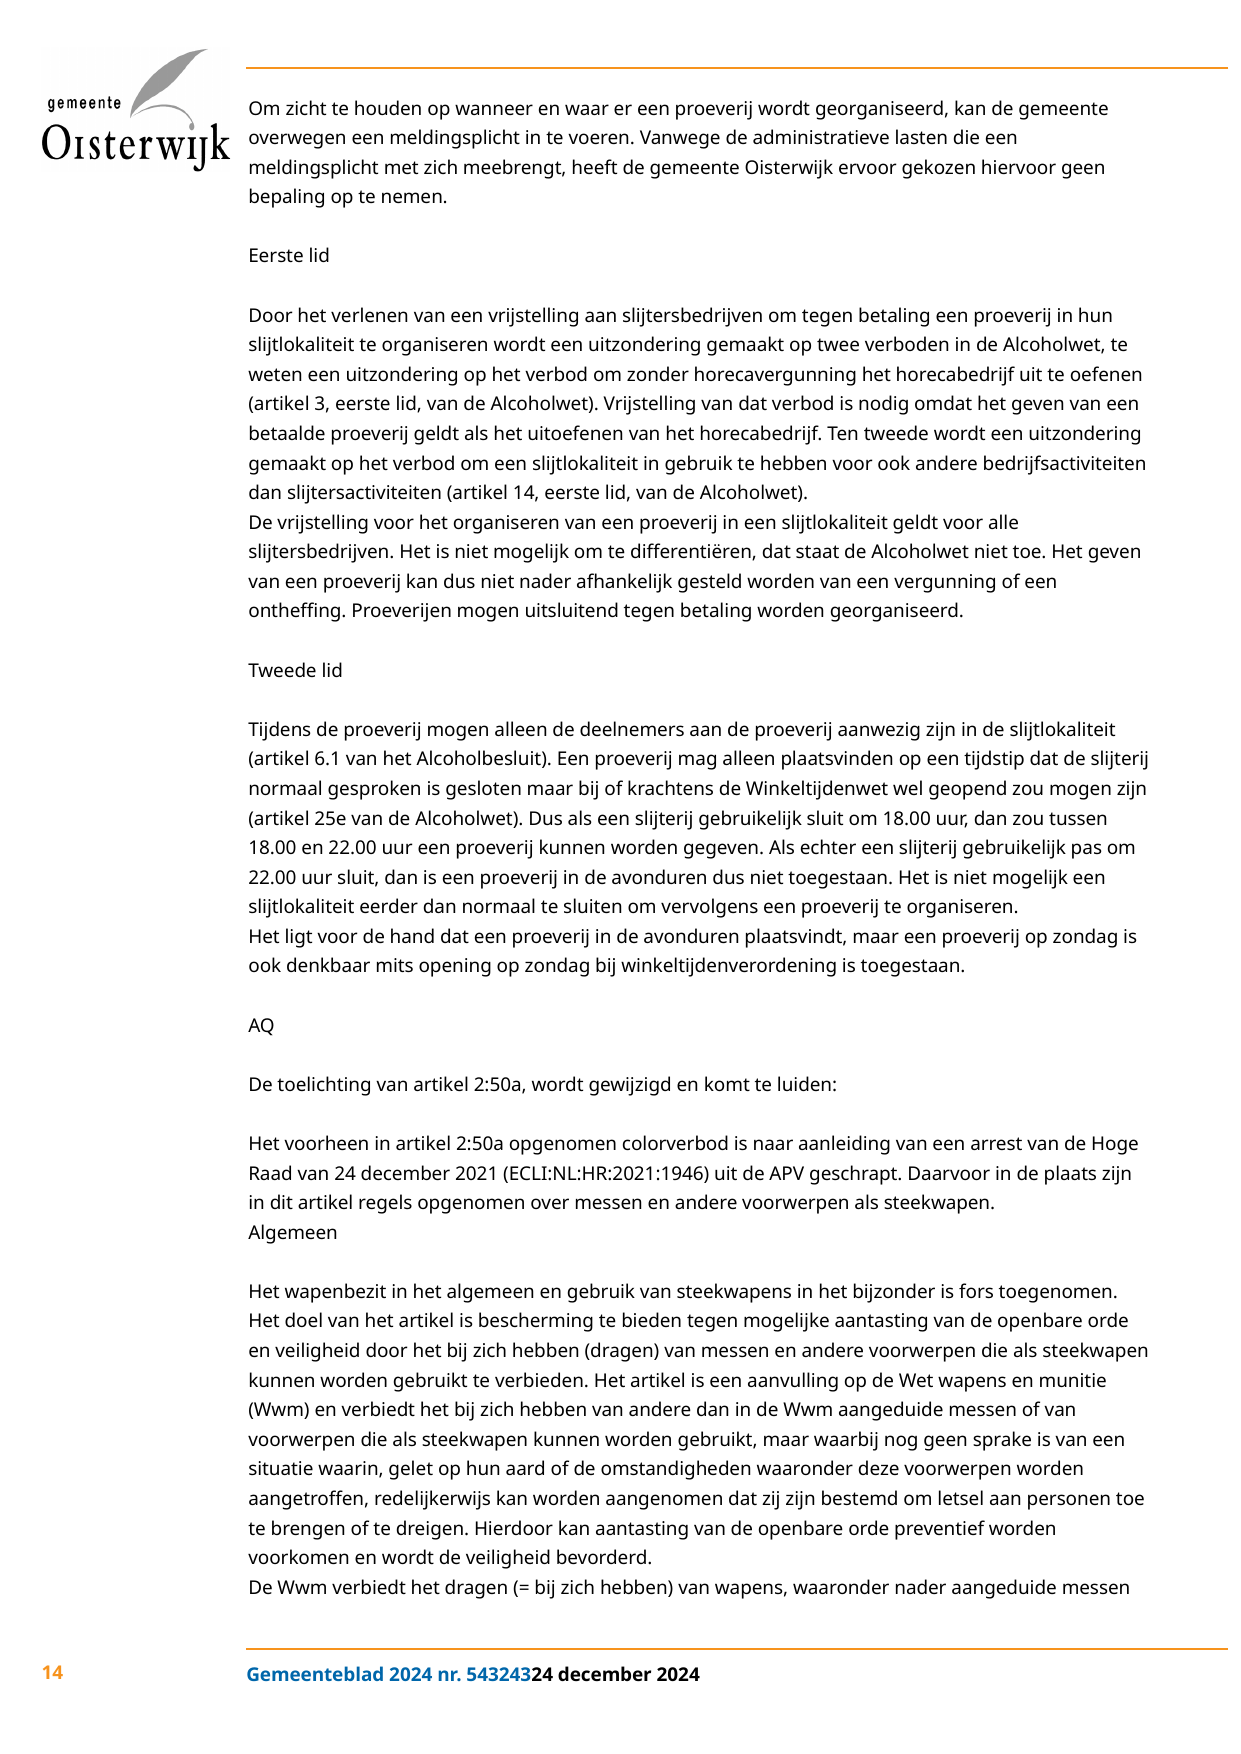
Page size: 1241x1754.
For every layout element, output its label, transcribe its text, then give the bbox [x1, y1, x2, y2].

text Door het verlenen van een vrijstelling aan slijtersbedrijven om tegen betaling een proeverij in hun slijtlokaliteit te organiseren wordt een uitzondering gemaakt op twee verboden in de Alcoholwet, te weten een uitzondering op het verbod om zonder horecavergunning het horecabedrijf uit te oefenen (artikel 3, eerste lid, van de Alcoholwet). Vrijstelling van dat verbod is nodig omdat het geven van een betaalde proeverij geldt als het uitoefenen van het horecabedrijf. Ten tweede wordt een uitzondering gemaakt op het verbod om een slijtlokaliteit in gebruik te hebben voor ook andere bedrijfsactiviteiten dan slijtersactiviteiten (artikel 14, eerste lid, van de Alcoholwet). [248, 302, 1152, 505]
text Het wapenbezit in het algemeen en gebruik van steekwapens in het bijzonder is fors toegenomen. Het doel van het artikel is bescherming te bieden tegen mogelijke aantasting van de openbare orde en veiligheid door het bij zich hebben (dragen) van messen en andere voorwerpen die als steekwapen kunnen worden gebruikt te verbieden. Het artikel is een aanvulling op de Wet wapens en munitie (Wwm) en verbiedt het bij zich hebben van andere dan in de Wwm aangeduide messen of van voorwerpen die als steekwapen kunnen worden gebruikt, maar waarbij nog geen sprake is van een situatie waarin, gelet op hun aard of de omstandigheden waaronder deze voorwerpen worden aangetroffen, redelijkerwijs kan worden aangenomen dat zij zijn bestemd om letsel aan personen toe te brengen of te dreigen. Hierdoor kan aantasting van de openbare orde preventief worden voorkomen en wordt de veiligheid bevorderd. [248, 1278, 1152, 1570]
text Tijdens de proeverij mogen alleen de deelnemers aan de proeverij aanwezig zijn in de slijtlokaliteit (artikel 6.1 van het Alcoholbesluit). Een proeverij mag alleen plaatsvinden op een tijdstip dat de slijterij normaal gesproken is gesloten maar bij of krachtens de Winkeltijdenwet wel geopend zou mogen zijn (artikel 25e van de Alcoholwet). Dus als een slijterij gebruikelijk sluit om 18.00 uur, dan zou tussen 18.00 en 22.00 uur een proeverij kunnen worden gegeven. Als echter een slijterij gebruikelijk pas om 22.00 uur sluit, dan is een proeverij in de avonduren dus niet toegestaan. Het is niet mogelijk een slijtlokaliteit eerder dan normaal te sluiten om vervolgens een proeverij te organiseren. [248, 716, 1152, 919]
text Om zicht te houden op wanneer en waar er een proeverij wordt georganiseerd, kan de gemeente overwegen een meldingsplicht in te voeren. Vanwege de administratieve lasten die een meldingsplicht met zich meebrengt, heeft de gemeente Oisterwijk ervoor gekozen hiervoor geen bepaling op te nemen. [248, 95, 1152, 209]
text Tweede lid [248, 657, 1152, 683]
text De vrijstelling voor het organiseren van een proeverij in een slijtlokaliteit geldt voor alle slijtersbedrijven. Het is niet mogelijk om te differentiëren, dat staat de Alcoholwet niet toe. Het geven van een proeverij kan dus niet nader afhankelijk gesteld worden van een vergunning of een ontheffing. Proeverijen mogen uitsluitend tegen betaling worden georganiseerd. [248, 509, 1152, 623]
text AQ [248, 1012, 1152, 1038]
picture [41, 47, 231, 172]
text Eerste lid [248, 243, 1152, 268]
text Algemeen [248, 1219, 1152, 1245]
text Het ligt voor de hand dat een proeverij in de avonduren plaatsvindt, maar een proeverij op zondag is ook denkbaar mits opening op zondag bij winkeltijdenverordening is toegestaan. [248, 923, 1152, 978]
text De Wwm verbiedt het dragen (= bij zich hebben) van wapens, waaronder nader aangeduide messen [248, 1574, 1152, 1600]
text De toelichting van artikel 2:50a, wordt gewijzigd en komt te luiden: [248, 1071, 1152, 1097]
text Het voorheen in artikel 2:50a opgenomen colorverbod is naar aanleiding van een arrest van de Hoge Raad van 24 december 2021 (ECLI:NL:HR:2021:1946) uit de APV geschrapt. Daarvoor in de plaats zijn in dit artikel regels opgenomen over messen en andere voorwerpen als steekwapen. [248, 1130, 1152, 1215]
